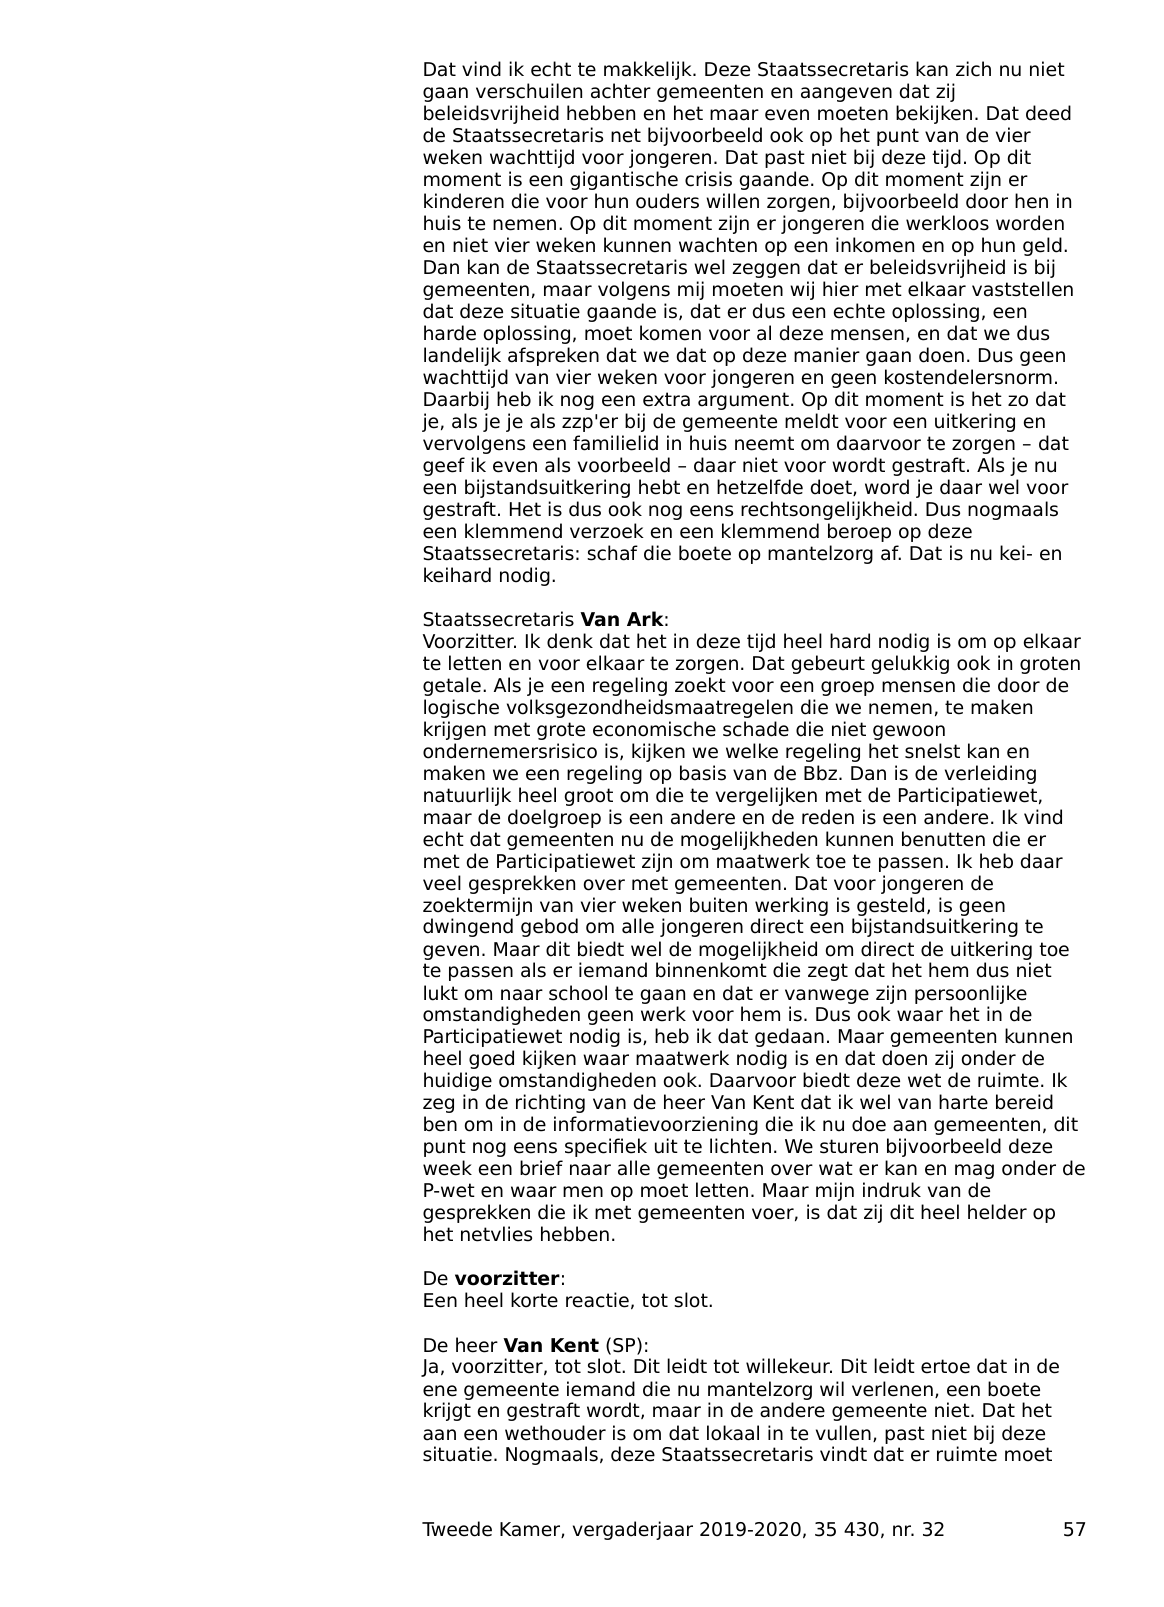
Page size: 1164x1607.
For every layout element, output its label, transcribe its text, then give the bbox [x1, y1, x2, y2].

text De voorzitter: [422, 1268, 1087, 1290]
text Ja, voorzitter, tot slot. Dit leidt tot willekeur. Dit leidt ertoe dat in de ene gemeente iemand die nu mantelzorg wil verlenen, een boete krijgt en gestraft wordt, maar in de andere gemeente niet. Dat het aan een wethouder is om dat lokaal in te vullen, past niet bij deze situatie. Nogmaals, deze Staatssecretaris vindt dat er ruimte moet [422, 1356, 1087, 1466]
text Een heel korte reactie, tot slot. [422, 1290, 1087, 1312]
text Voorzitter. Ik denk dat het in deze tijd heel hard nodig is om op elkaar te letten en voor elkaar te zorgen. Dat gebeurt gelukkig ook in groten getale. Als je een regeling zoekt voor een groep mensen die door de logische volksgezondheidsmaatregelen die we nemen, te maken krijgen met grote economische schade die niet gewoon ondernemersrisico is, kijken we welke regeling het snelst kan en maken we een regeling op basis van de Bbz. Dan is de verleiding natuurlijk heel groot om die te vergelijken met de Participatiewet, maar de doelgroep is een andere en de reden is een andere. Ik vind echt dat gemeenten nu de mogelijkheden kunnen benutten die er met de Participatiewet zijn om maatwerk toe te passen. Ik heb daar veel gesprekken over met gemeenten. Dat voor jongeren de zoektermijn van vier weken buiten werking is gesteld, is geen dwingend gebod om alle jongeren direct een bijstandsuitkering te geven. Maar dit biedt wel de mogelijkheid om direct de uitkering toe te passen als er iemand binnenkomt die zegt dat het hem dus niet lukt om naar school te gaan en dat er vanwege zijn persoonlijke omstandigheden geen werk voor hem is. Dus ook waar het in de Participatiewet nodig is, heb ik dat gedaan. Maar gemeenten kunnen heel goed kijken waar maatwerk nodig is en dat doen zij onder de huidige omstandigheden ook. Daarvoor biedt deze wet de ruimte. Ik zeg in de richting van de heer Van Kent dat ik wel van harte bereid ben om in de informatievoorziening die ik nu doe aan gemeenten, dit punt nog eens specifiek uit te lichten. We sturen bijvoorbeeld deze week een brief naar alle gemeenten over wat er kan en mag onder de P-wet en waar men op moet letten. Maar mijn indruk van de gesprekken die ik met gemeenten voer, is dat zij dit heel helder op het netvlies hebben. [422, 631, 1087, 1246]
text Dat vind ik echt te makkelijk. Deze Staatssecretaris kan zich nu niet gaan verschuilen achter gemeenten en aangeven dat zij beleidsvrijheid hebben en het maar even moeten bekijken. Dat deed de Staatssecretaris net bijvoorbeeld ook op het punt van de vier weken wachttijd voor jongeren. Dat past niet bij deze tijd. Op dit moment is een gigantische crisis gaande. Op dit moment zijn er kinderen die voor hun ouders willen zorgen, bijvoorbeeld door hen in huis te nemen. Op dit moment zijn er jongeren die werkloos worden en niet vier weken kunnen wachten op een inkomen en op hun geld. Dan kan de Staatssecretaris wel zeggen dat er beleidsvrijheid is bij gemeenten, maar volgens mij moeten wij hier met elkaar vaststellen dat deze situatie gaande is, dat er dus een echte oplossing, een harde oplossing, moet komen voor al deze mensen, en dat we dus landelijk afspreken dat we dat op deze manier gaan doen. Dus geen wachttijd van vier weken voor jongeren en geen kostendelersnorm. Daarbij heb ik nog een extra argument. Op dit moment is het zo dat je, als je je als zzp'er bij de gemeente meldt voor een uitkering en vervolgens een familielid in huis neemt om daarvoor te zorgen – dat geef ik even als voorbeeld – daar niet voor wordt gestraft. Als je nu een bijstandsuitkering hebt en hetzelfde doet, word je daar wel voor gestraft. Het is dus ook nog eens rechtsongelijkheid. Dus nogmaals een klemmend verzoek en een klemmend beroep op deze Staatssecretaris: schaf die boete op mantelzorg af. Dat is nu kei- en keihard nodig. [422, 59, 1087, 587]
text De heer Van Kent (SP): [422, 1334, 1087, 1356]
text Staatssecretaris Van Ark: [422, 609, 1087, 631]
